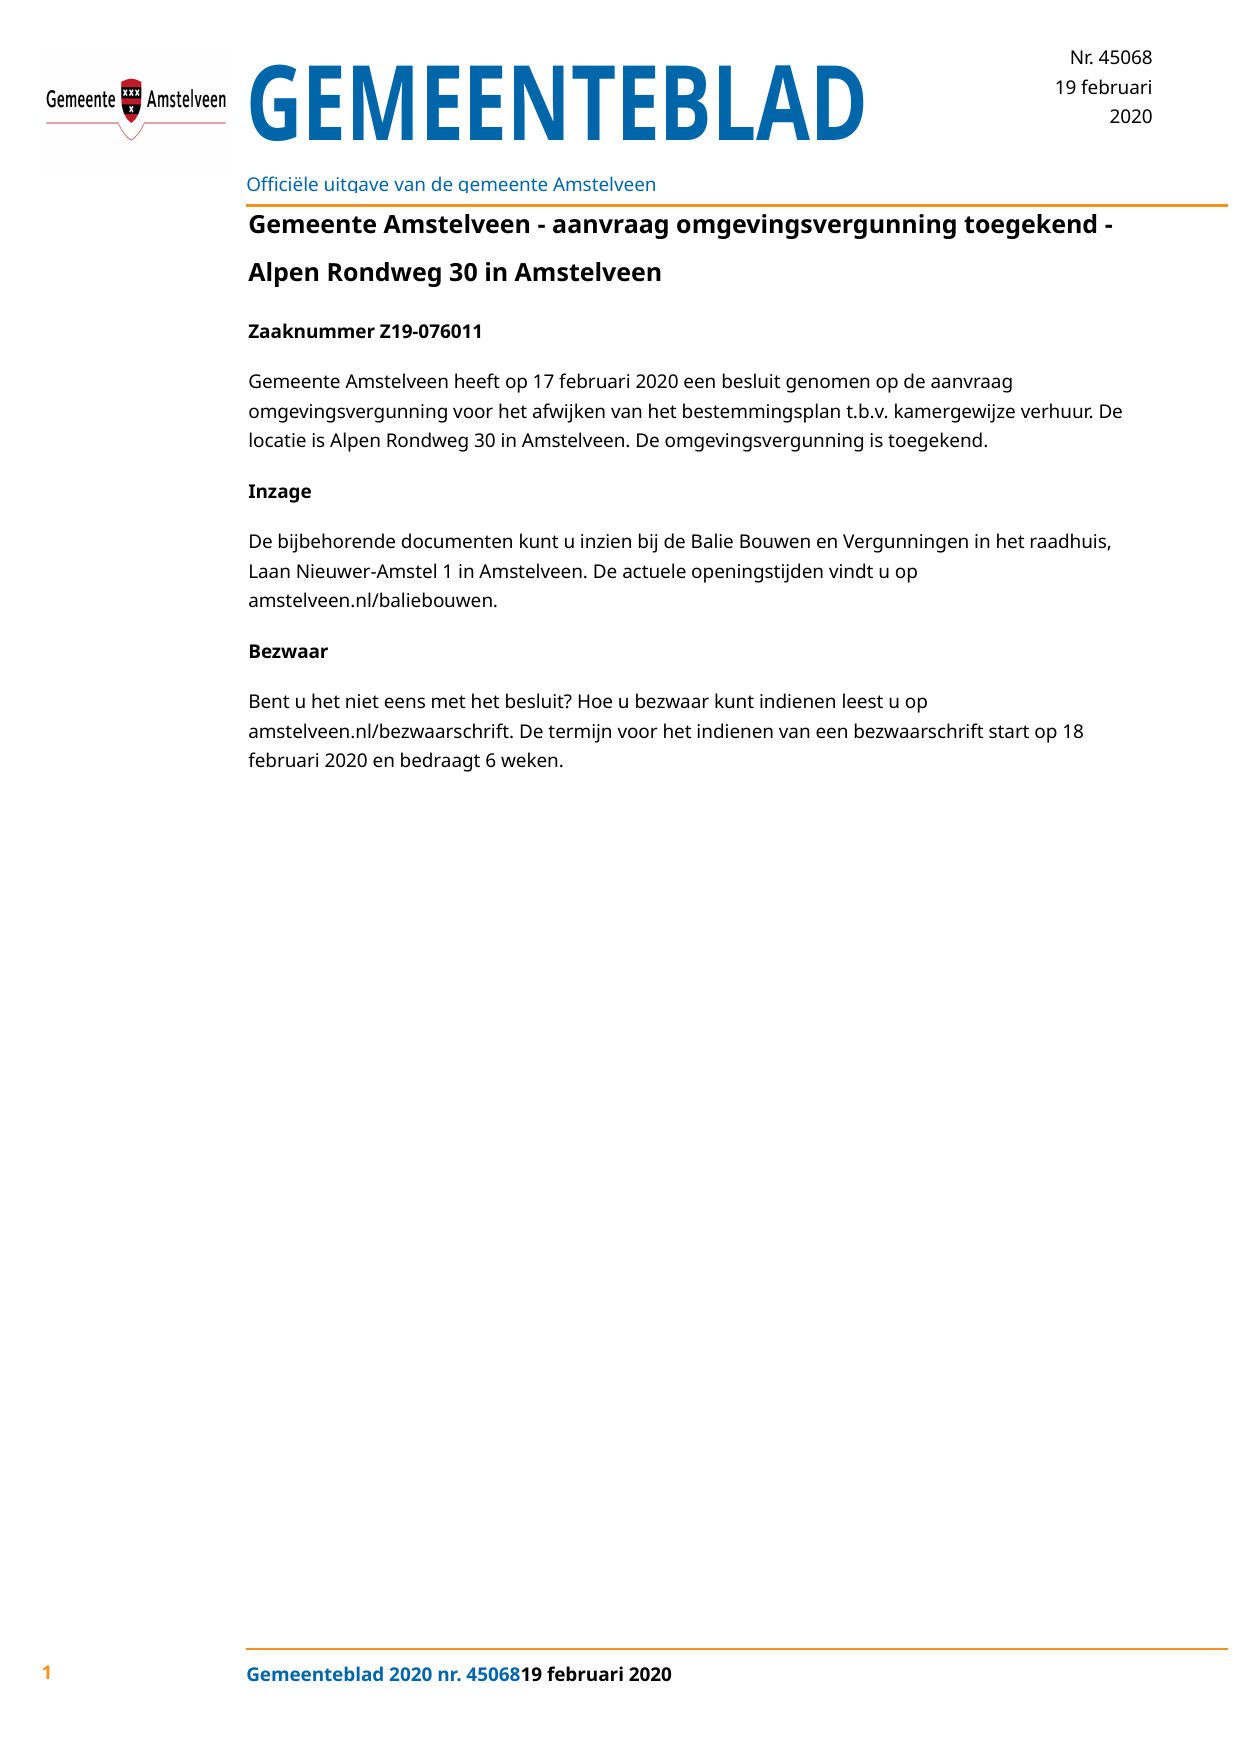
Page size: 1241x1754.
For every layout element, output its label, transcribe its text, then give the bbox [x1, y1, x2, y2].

text Gemeente Amstelveen - aanvraag omgevingsvergunning toegekend - Alpen Rondweg 30 in Amstelveen [248, 207, 1152, 288]
text De bijbehorende documenten kunt u inzien bij de Balie Bouwen en Vergunningen in het raadhuis, Laan Nieuwer-Amstel 1 in Amstelveen. De actuele openingstijden vindt u op amstelveen.nl/baliebouwen. [248, 528, 1152, 613]
text Zaaknummer Z19-076011 [248, 318, 1152, 344]
text Inzage [248, 478, 1152, 504]
text Bezwaar [248, 638, 1152, 664]
picture [41, 47, 231, 172]
text Bent u het niet eens met het besluit? Hoe u bezwaar kunt indienen leest u op amstelveen.nl/bezwaarschrift. De termijn voor het indienen van een bezwaarschrift start op 18 februari 2020 en bedraagt 6 weken. [248, 688, 1152, 773]
text Gemeente Amstelveen heeft op 17 februari 2020 een besluit genomen op de aanvraag omgevingsvergunning voor het afwijken van het bestemmingsplan t.b.v. kamergewijze verhuur. De locatie is Alpen Rondweg 30 in Amstelveen. De omgevingsvergunning is toegekend. [248, 368, 1152, 453]
